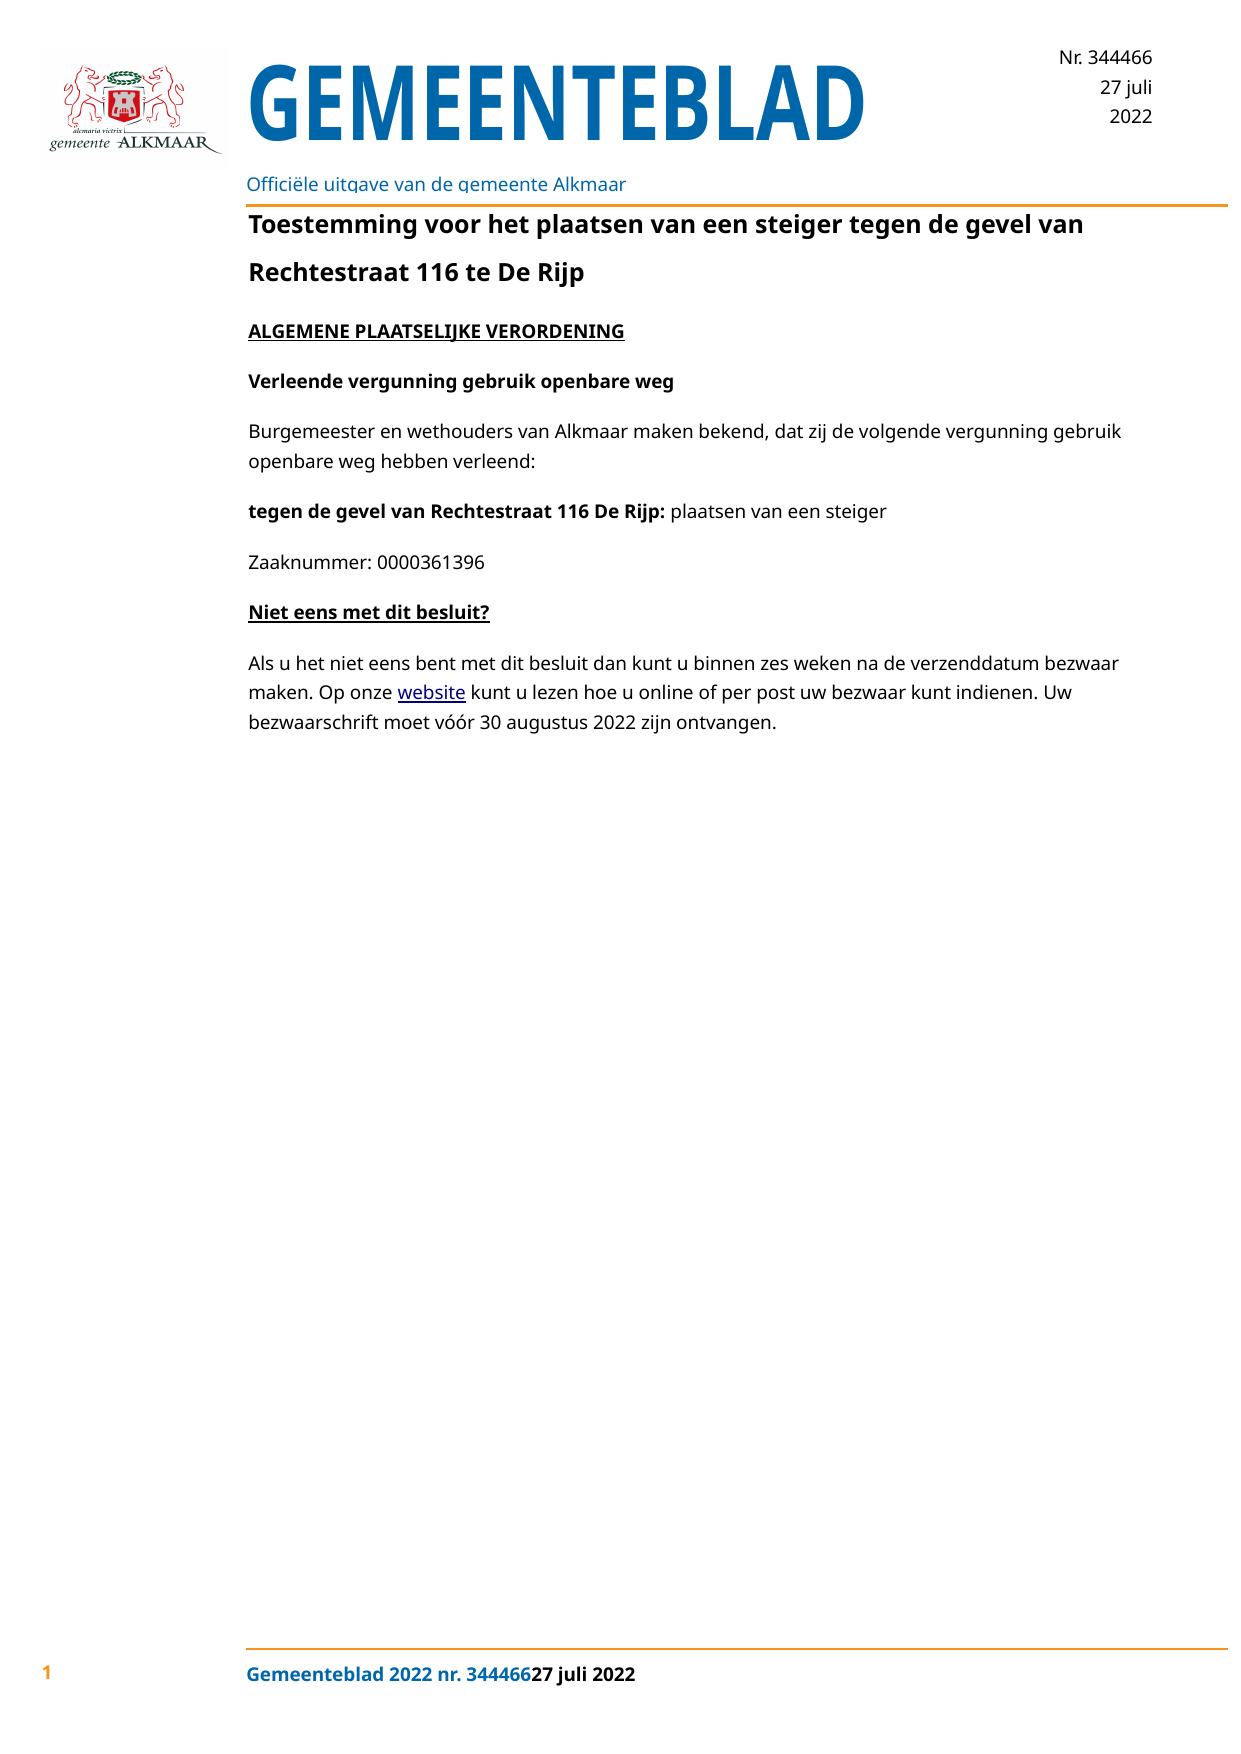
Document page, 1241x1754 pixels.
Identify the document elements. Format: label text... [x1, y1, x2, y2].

text Burgemeester en wethouders van Alkmaar maken bekend, dat zij de volgende vergunning gebruik openbare weg hebben verleend: [248, 419, 1152, 474]
picture [41, 47, 231, 172]
text Zaaknummer: 0000361396 [248, 549, 1152, 575]
text Als u het niet eens bent met dit besluit dan kunt u binnen zes weken na de verzenddatum bezwaar maken. Op onze website kunt u lezen hoe u online of per post uw bezwaar kunt indienen. Uw bezwaarschrift moet vóór 30 augustus 2022 zijn ontvangen. [248, 650, 1152, 735]
text Verleende vergunning gebruik openbare weg [248, 368, 1152, 394]
text Niet eens met dit besluit? [248, 599, 1152, 625]
text tegen de gevel van Rechtestraat 116 De Rijp: plaatsen van een steiger [248, 499, 1152, 524]
text ALGEMENE PLAATSELIJKE VERORDENING [248, 318, 1152, 344]
text Toestemming voor het plaatsen van een steiger tegen de gevel van Rechtestraat 116 te De Rijp [248, 207, 1152, 288]
